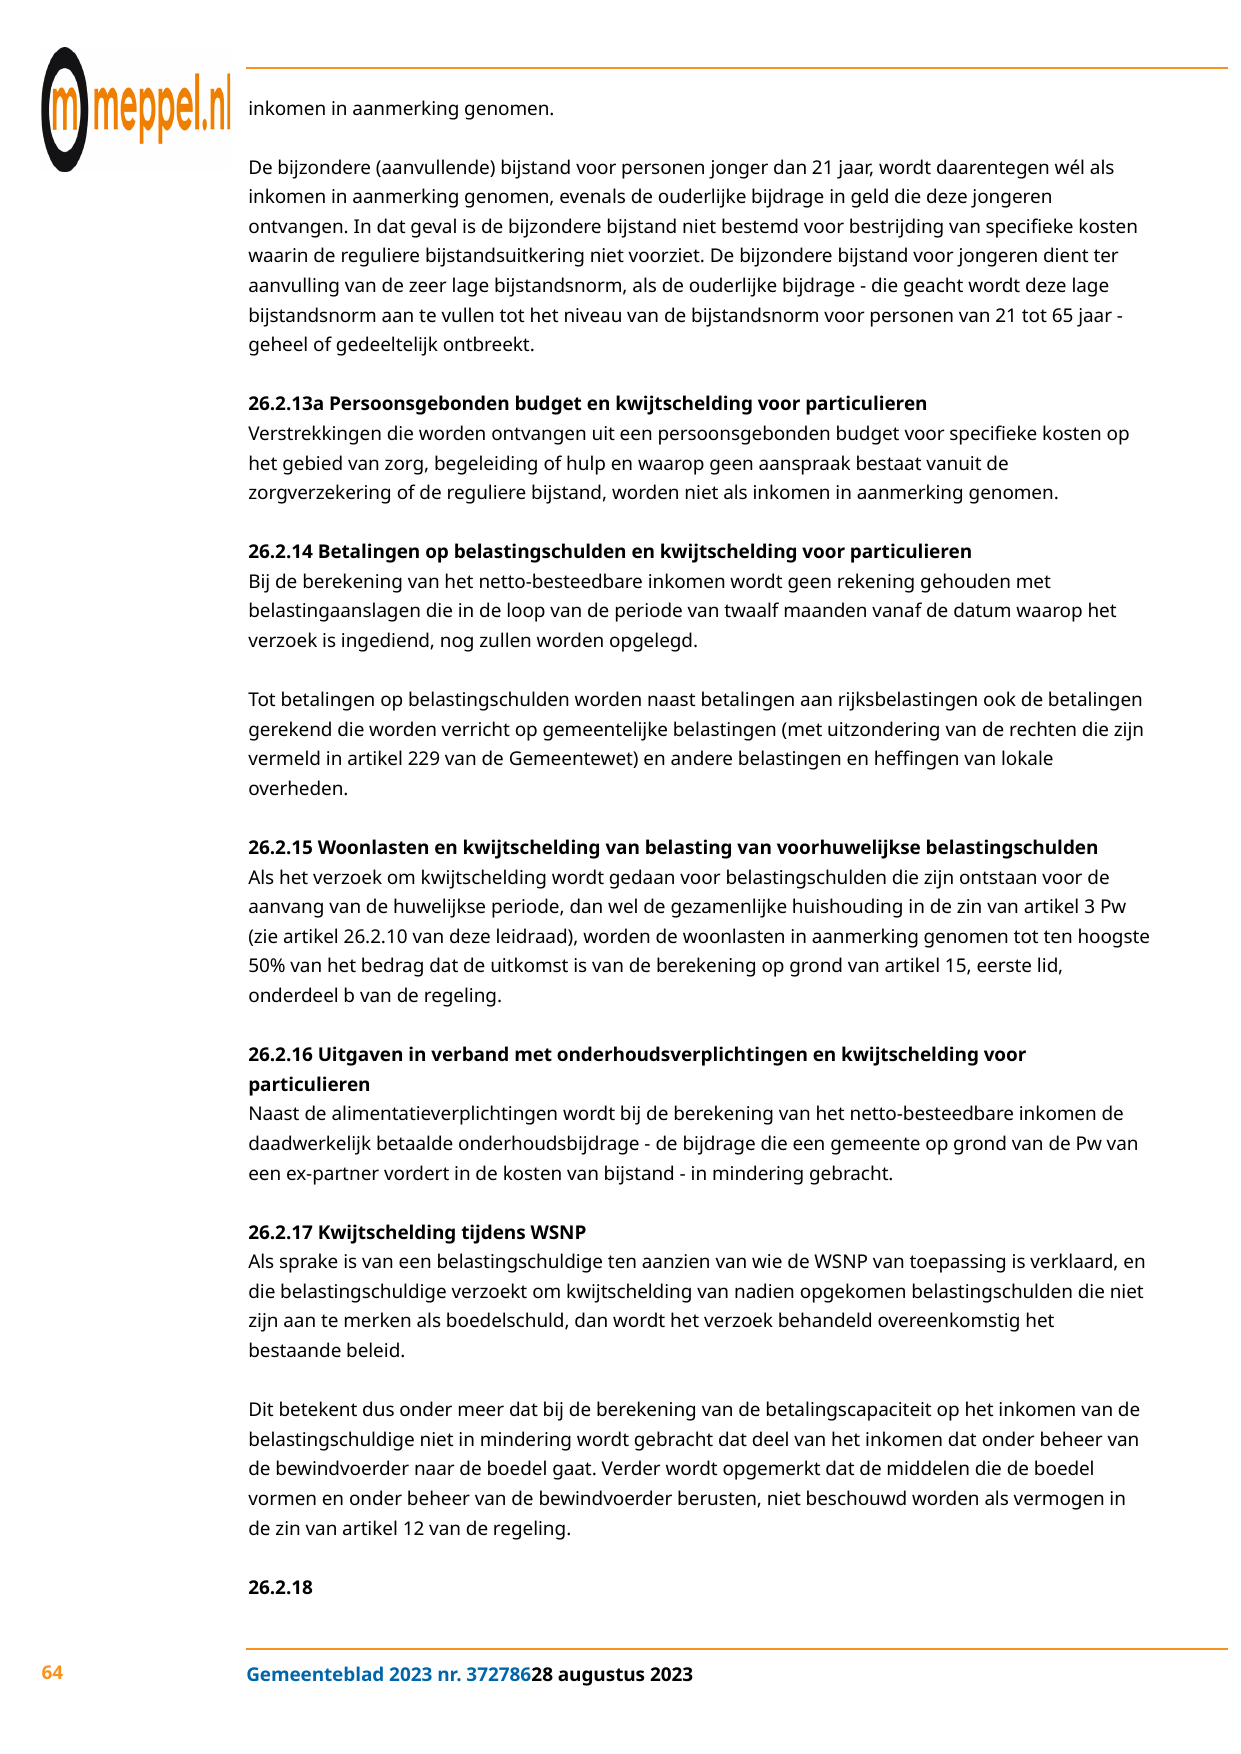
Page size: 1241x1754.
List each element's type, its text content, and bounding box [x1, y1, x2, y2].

text 26.2.16 Uitgaven in verband met onderhoudsverplichtingen en kwijtschelding voor particulieren [248, 1041, 1152, 1097]
text Als sprake is van een belastingschuldige ten aanzien van wie de WSNP van toepassing is verklaard, en die belastingschuldige verzoekt om kwijtschelding van nadien opgekomen belastingschulden die niet zijn aan te merken als boedelschuld, dan wordt het verzoek behandeld overeenkomstig het bestaande beleid. [248, 1248, 1152, 1363]
text 26.2.13a Persoonsgebonden budget en kwijtschelding voor particulieren [248, 391, 1152, 416]
text 26.2.14 Betalingen op belastingschulden en kwijtschelding voor particulieren [248, 538, 1152, 564]
picture [41, 47, 231, 172]
text Als het verzoek om kwijtschelding wordt gedaan voor belastingschulden die zijn ontstaan voor de aanvang van de huwelijkse periode, dan wel de gezamenlijke huishouding in de zin van artikel 3 Pw (zie artikel 26.2.10 van deze leidraad), worden de woonlasten in aanmerking genomen tot ten hoogste 50% van het bedrag dat de uitkomst is van de berekening op grond van artikel 15, eerste lid, onderdeel b van de regeling. [248, 864, 1152, 1008]
text Dit betekent dus onder meer dat bij de berekening van de betalingscapaciteit op het inkomen van de belastingschuldige niet in mindering wordt gebracht dat deel van het inkomen dat onder beheer van de bewindvoerder naar de boedel gaat. Verder wordt opgemerkt dat de middelen die de boedel vormen en onder beheer van de bewindvoerder berusten, niet beschouwd worden als vermogen in de zin van artikel 12 van de regeling. [248, 1396, 1152, 1541]
text 26.2.17 Kwijtschelding tijdens WSNP [248, 1219, 1152, 1245]
text Bij de berekening van het netto-besteedbare inkomen wordt geen rekening gehouden met belastingaanslagen die in de loop van de periode van twaalf maanden vanaf de datum waarop het verzoek is ingediend, nog zullen worden opgelegd. [248, 568, 1152, 653]
text inkomen in aanmerking genomen. [248, 95, 1152, 121]
text Naast de alimentatieverplichtingen wordt bij de berekening van het netto-besteedbare inkomen de daadwerkelijk betaalde onderhoudsbijdrage - de bijdrage die een gemeente op grond van de Pw van een ex-partner vordert in de kosten van bijstand - in mindering gebracht. [248, 1101, 1152, 1186]
text 26.2.18 [248, 1574, 1152, 1600]
text De bijzondere (aanvullende) bijstand voor personen jonger dan 21 jaar, wordt daarentegen wél als inkomen in aanmerking genomen, evenals de ouderlijke bijdrage in geld die deze jongeren ontvangen. In dat geval is de bijzondere bijstand niet bestemd voor bestrijding van specifieke kosten waarin de reguliere bijstandsuitkering niet voorziet. De bijzondere bijstand voor jongeren dient ter aanvulling van de zeer lage bijstandsnorm, als de ouderlijke bijdrage - die geacht wordt deze lage bijstandsnorm aan te vullen tot het niveau van de bijstandsnorm voor personen van 21 tot 65 jaar - geheel of gedeeltelijk ontbreekt. [248, 154, 1152, 357]
text Tot betalingen op belastingschulden worden naast betalingen aan rijksbelastingen ook de betalingen gerekend die worden verricht op gemeentelijke belastingen (met uitzondering van de rechten die zijn vermeld in artikel 229 van de Gemeentewet) en andere belastingen en heffingen van lokale overheden. [248, 686, 1152, 801]
text 26.2.15 Woonlasten en kwijtschelding van belasting van voorhuwelijkse belastingschulden [248, 834, 1152, 860]
text Verstrekkingen die worden ontvangen uit een persoonsgebonden budget voor specifieke kosten op het gebied van zorg, begeleiding of hulp en waarop geen aanspraak bestaat vanuit de zorgverzekering of de reguliere bijstand, worden niet als inkomen in aanmerking genomen. [248, 420, 1152, 505]
